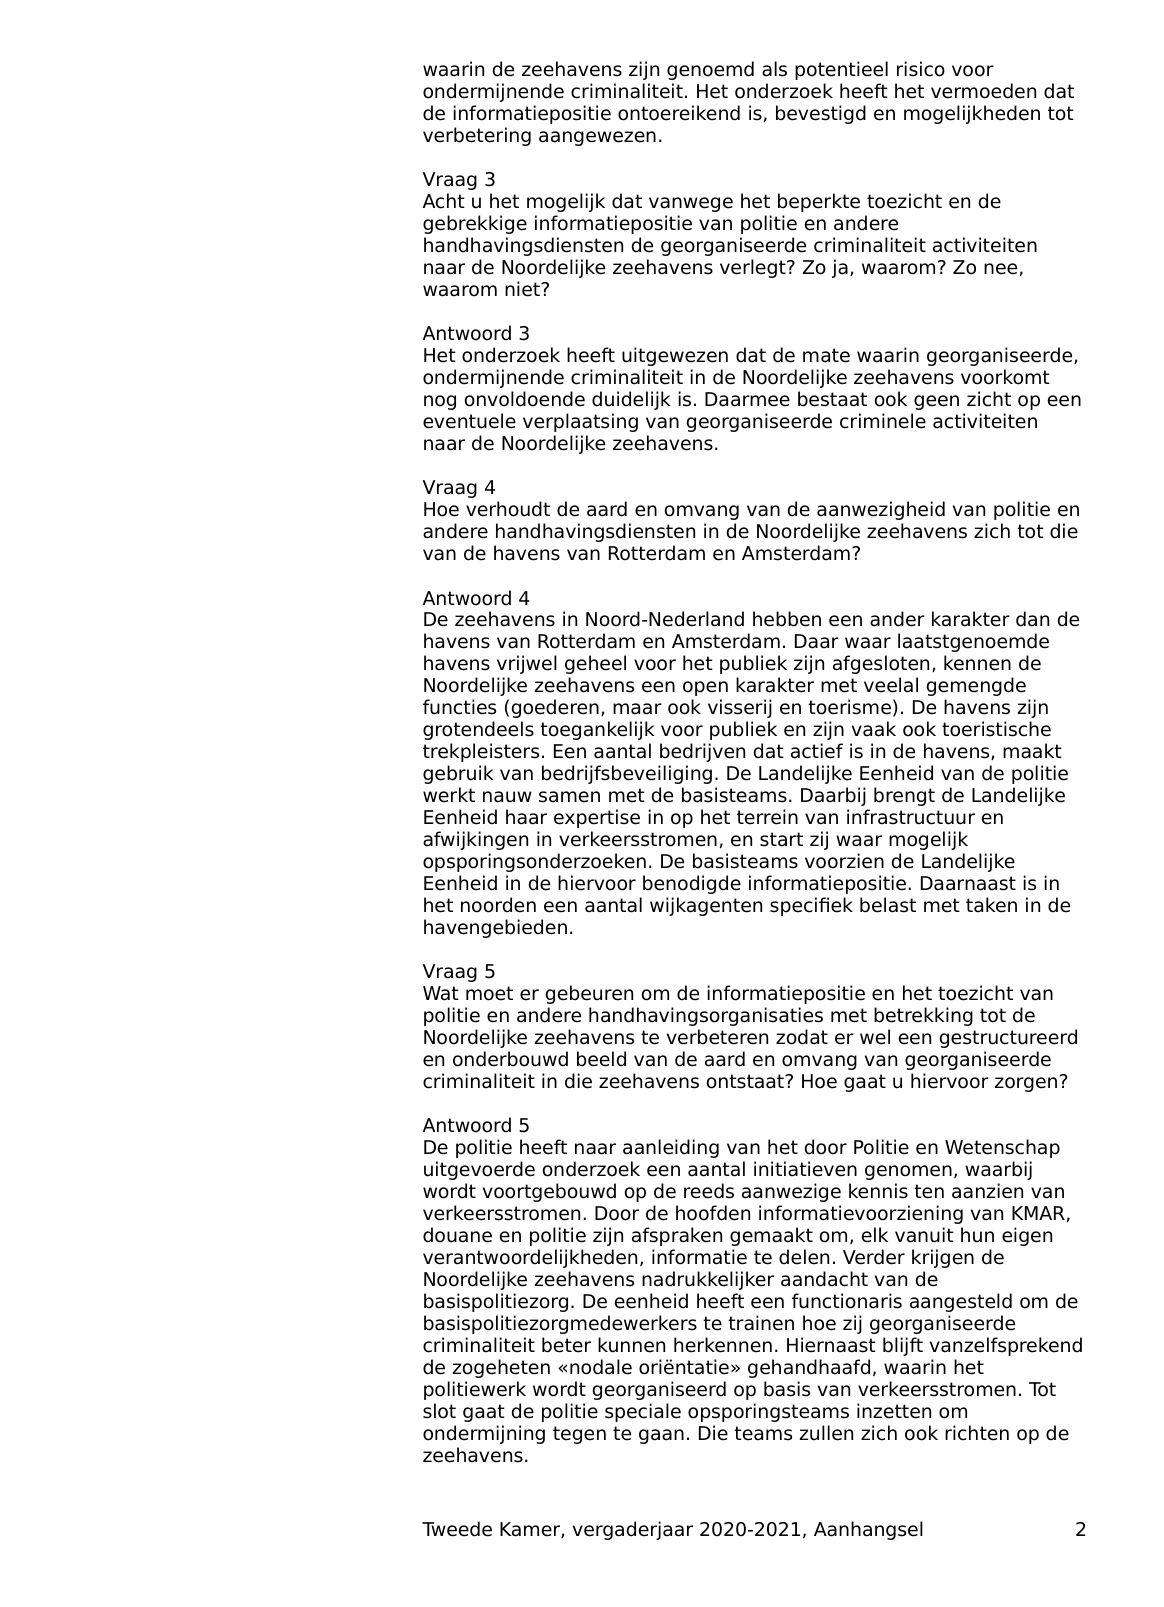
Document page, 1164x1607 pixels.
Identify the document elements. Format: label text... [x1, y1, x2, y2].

text Vraag 5 [422, 961, 1087, 983]
text Antwoord 3 [422, 323, 1087, 345]
text Vraag 3 [422, 169, 1087, 191]
text waarin de zeehavens zijn genoemd als potentieel risico voor ondermijnende criminaliteit. Het onderzoek heeft het vermoeden dat de informatiepositie ontoereikend is, bevestigd en mogelijkheden tot verbetering aangewezen. [422, 59, 1087, 147]
text Wat moet er gebeuren om de informatiepositie en het toezicht van politie en andere handhavingsorganisaties met betrekking tot de Noordelijke zeehavens te verbeteren zodat er wel een gestructureerd en onderbouwd beeld van de aard en omvang van georganiseerde criminaliteit in die zeehavens ontstaat? Hoe gaat u hiervoor zorgen? [422, 983, 1087, 1093]
text De zeehavens in Noord-Nederland hebben een ander karakter dan de havens van Rotterdam en Amsterdam. Daar waar laatstgenoemde havens vrijwel geheel voor het publiek zijn afgesloten, kennen de Noordelijke zeehavens een open karakter met veelal gemengde functies (goederen, maar ook visserij en toerisme). De havens zijn grotendeels toegankelijk voor publiek en zijn vaak ook toeristische trekpleisters. Een aantal bedrijven dat actief is in de havens, maakt gebruik van bedrijfsbeveiliging. De Landelijke Eenheid van de politie werkt nauw samen met de basisteams. Daarbij brengt de Landelijke Eenheid haar expertise in op het terrein van infrastructuur en afwijkingen in verkeersstromen, en start zij waar mogelijk opsporingsonderzoeken. De basisteams voorzien de Landelijke Eenheid in de hiervoor benodigde informatiepositie. Daarnaast is in het noorden een aantal wijkagenten specifiek belast met taken in de havengebieden. [422, 609, 1087, 939]
text Antwoord 4 [422, 587, 1087, 609]
text De politie heeft naar aanleiding van het door Politie en Wetenschap uitgevoerde onderzoek een aantal initiatieven genomen, waarbij wordt voortgebouwd op de reeds aanwezige kennis ten aanzien van verkeersstromen. Door de hoofden informatievoorziening van KMAR, douane en politie zijn afspraken gemaakt om, elk vanuit hun eigen verantwoordelijkheden, informatie te delen. Verder krijgen de Noordelijke zeehavens nadrukkelijker aandacht van de basispolitiezorg. De eenheid heeft een functionaris aangesteld om de basispolitiezorgmedewerkers te trainen hoe zij georganiseerde criminaliteit beter kunnen herkennen. Hiernaast blijft vanzelfsprekend de zogeheten «nodale oriëntatie» gehandhaafd, waarin het politiewerk wordt georganiseerd op basis van verkeersstromen. Tot slot gaat de politie speciale opsporingsteams inzetten om ondermijning tegen te gaan. Die teams zullen zich ook richten op de zeehavens. [422, 1137, 1087, 1467]
text Hoe verhoudt de aard en omvang van de aanwezigheid van politie en andere handhavingsdiensten in de Noordelijke zeehavens zich tot die van de havens van Rotterdam en Amsterdam? [422, 499, 1087, 565]
text Antwoord 5 [422, 1115, 1087, 1137]
text Vraag 4 [422, 477, 1087, 499]
text Acht u het mogelijk dat vanwege het beperkte toezicht en de gebrekkige informatiepositie van politie en andere handhavingsdiensten de georganiseerde criminaliteit activiteiten naar de Noordelijke zeehavens verlegt? Zo ja, waarom? Zo nee, waarom niet? [422, 191, 1087, 301]
text Het onderzoek heeft uitgewezen dat de mate waarin georganiseerde, ondermijnende criminaliteit in de Noordelijke zeehavens voorkomt nog onvoldoende duidelijk is. Daarmee bestaat ook geen zicht op een eventuele verplaatsing van georganiseerde criminele activiteiten naar de Noordelijke zeehavens. [422, 345, 1087, 455]
